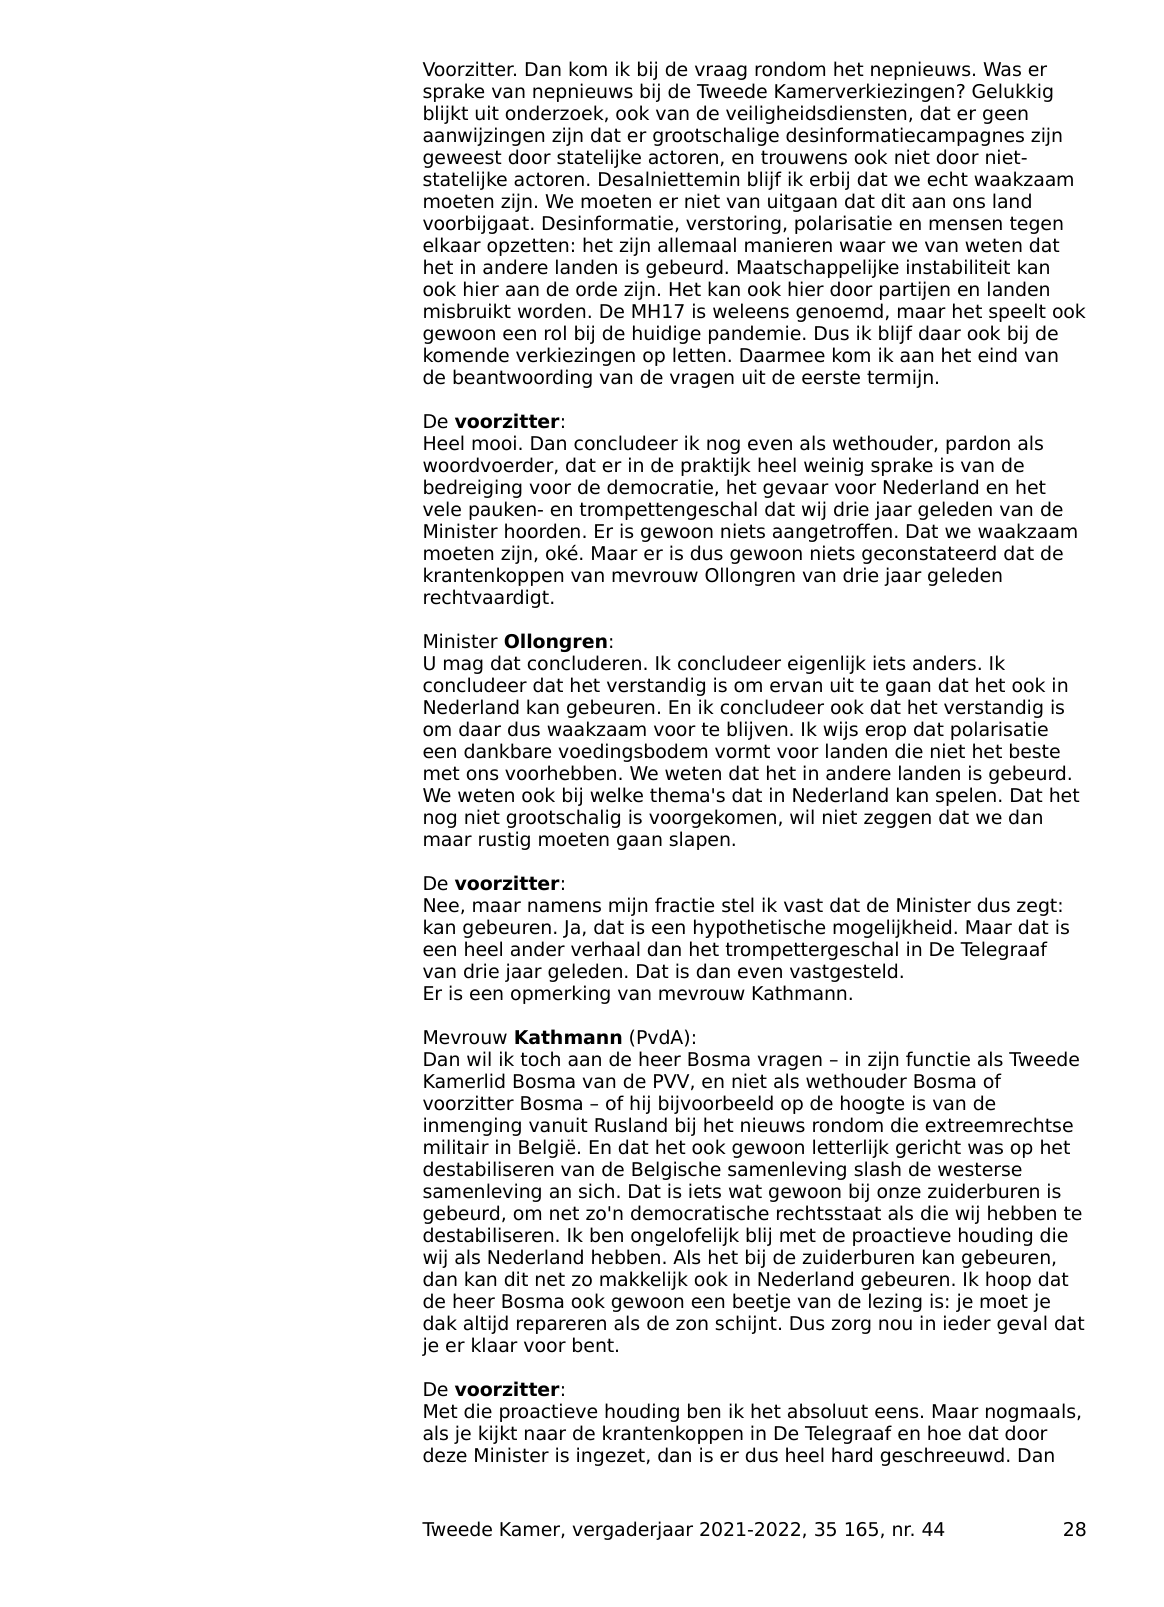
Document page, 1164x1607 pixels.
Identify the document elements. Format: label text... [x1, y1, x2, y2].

text De voorzitter: [422, 411, 1087, 433]
text Dan wil ik toch aan de heer Bosma vragen – in zijn functie als Tweede Kamerlid Bosma van de PVV, en niet als wethouder Bosma of voorzitter Bosma – of hij bijvoorbeeld op de hoogte is van de inmenging vanuit Rusland bij het nieuws rondom die extreemrechtse militair in België. En dat het ook gewoon letterlijk gericht was op het destabiliseren van de Belgische samenleving slash de westerse samenleving an sich. Dat is iets wat gewoon bij onze zuiderburen is gebeurd, om net zo'n democratische rechtsstaat als die wij hebben te destabiliseren. Ik ben ongelofelijk blij met de proactieve houding die wij als Nederland hebben. Als het bij de zuiderburen kan gebeuren, dan kan dit net zo makkelijk ook in Nederland gebeuren. Ik hoop dat de heer Bosma ook gewoon een beetje van de lezing is: je moet je dak altijd repareren als de zon schijnt. Dus zorg nou in ieder geval dat je er klaar voor bent. [422, 1049, 1087, 1357]
text Minister Ollongren: [422, 631, 1087, 653]
text Voorzitter. Dan kom ik bij de vraag rondom het nepnieuws. Was er sprake van nepnieuws bij de Tweede Kamerverkiezingen? Gelukkig blijkt uit onderzoek, ook van de veiligheidsdiensten, dat er geen aanwijzingen zijn dat er grootschalige desinformatiecampagnes zijn geweest door statelijke actoren, en trouwens ook niet door niet-statelijke actoren. Desalniettemin blijf ik erbij dat we echt waakzaam moeten zijn. We moeten er niet van uitgaan dat dit aan ons land voorbijgaat. Desinformatie, verstoring, polarisatie en mensen tegen elkaar opzetten: het zijn allemaal manieren waar we van weten dat het in andere landen is gebeurd. Maatschappelijke instabiliteit kan ook hier aan de orde zijn. Het kan ook hier door partijen en landen misbruikt worden. De MH17 is weleens genoemd, maar het speelt ook gewoon een rol bij de huidige pandemie. Dus ik blijf daar ook bij de komende verkiezingen op letten. Daarmee kom ik aan het eind van de beantwoording van de vragen uit de eerste termijn. [422, 59, 1087, 389]
text U mag dat concluderen. Ik concludeer eigenlijk iets anders. Ik concludeer dat het verstandig is om ervan uit te gaan dat het ook in Nederland kan gebeuren. En ik concludeer ook dat het verstandig is om daar dus waakzaam voor te blijven. Ik wijs erop dat polarisatie een dankbare voedingsbodem vormt voor landen die niet het beste met ons voorhebben. We weten dat het in andere landen is gebeurd. We weten ook bij welke thema's dat in Nederland kan spelen. Dat het nog niet grootschalig is voorgekomen, wil niet zeggen dat we dan maar rustig moeten gaan slapen. [422, 653, 1087, 851]
text Met die proactieve houding ben ik het absoluut eens. Maar nogmaals, als je kijkt naar de krantenkoppen in De Telegraaf en hoe dat door deze Minister is ingezet, dan is er dus heel hard geschreeuwd. Dan [422, 1401, 1087, 1467]
text Nee, maar namens mijn fractie stel ik vast dat de Minister dus zegt: kan gebeuren. Ja, dat is een hypothetische mogelijkheid. Maar dat is een heel ander verhaal dan het trompettergeschal in De Telegraaf van drie jaar geleden. Dat is dan even vastgesteld. [422, 895, 1087, 983]
text Er is een opmerking van mevrouw Kathmann. [422, 983, 1087, 1005]
text De voorzitter: [422, 1379, 1087, 1401]
text Mevrouw Kathmann (PvdA): [422, 1027, 1087, 1049]
text Heel mooi. Dan concludeer ik nog even als wethouder, pardon als woordvoerder, dat er in de praktijk heel weinig sprake is van de bedreiging voor de democratie, het gevaar voor Nederland en het vele pauken- en trompettengeschal dat wij drie jaar geleden van de Minister hoorden. Er is gewoon niets aangetroffen. Dat we waakzaam moeten zijn, oké. Maar er is dus gewoon niets geconstateerd dat de krantenkoppen van mevrouw Ollongren van drie jaar geleden rechtvaardigt. [422, 433, 1087, 609]
text De voorzitter: [422, 873, 1087, 895]
